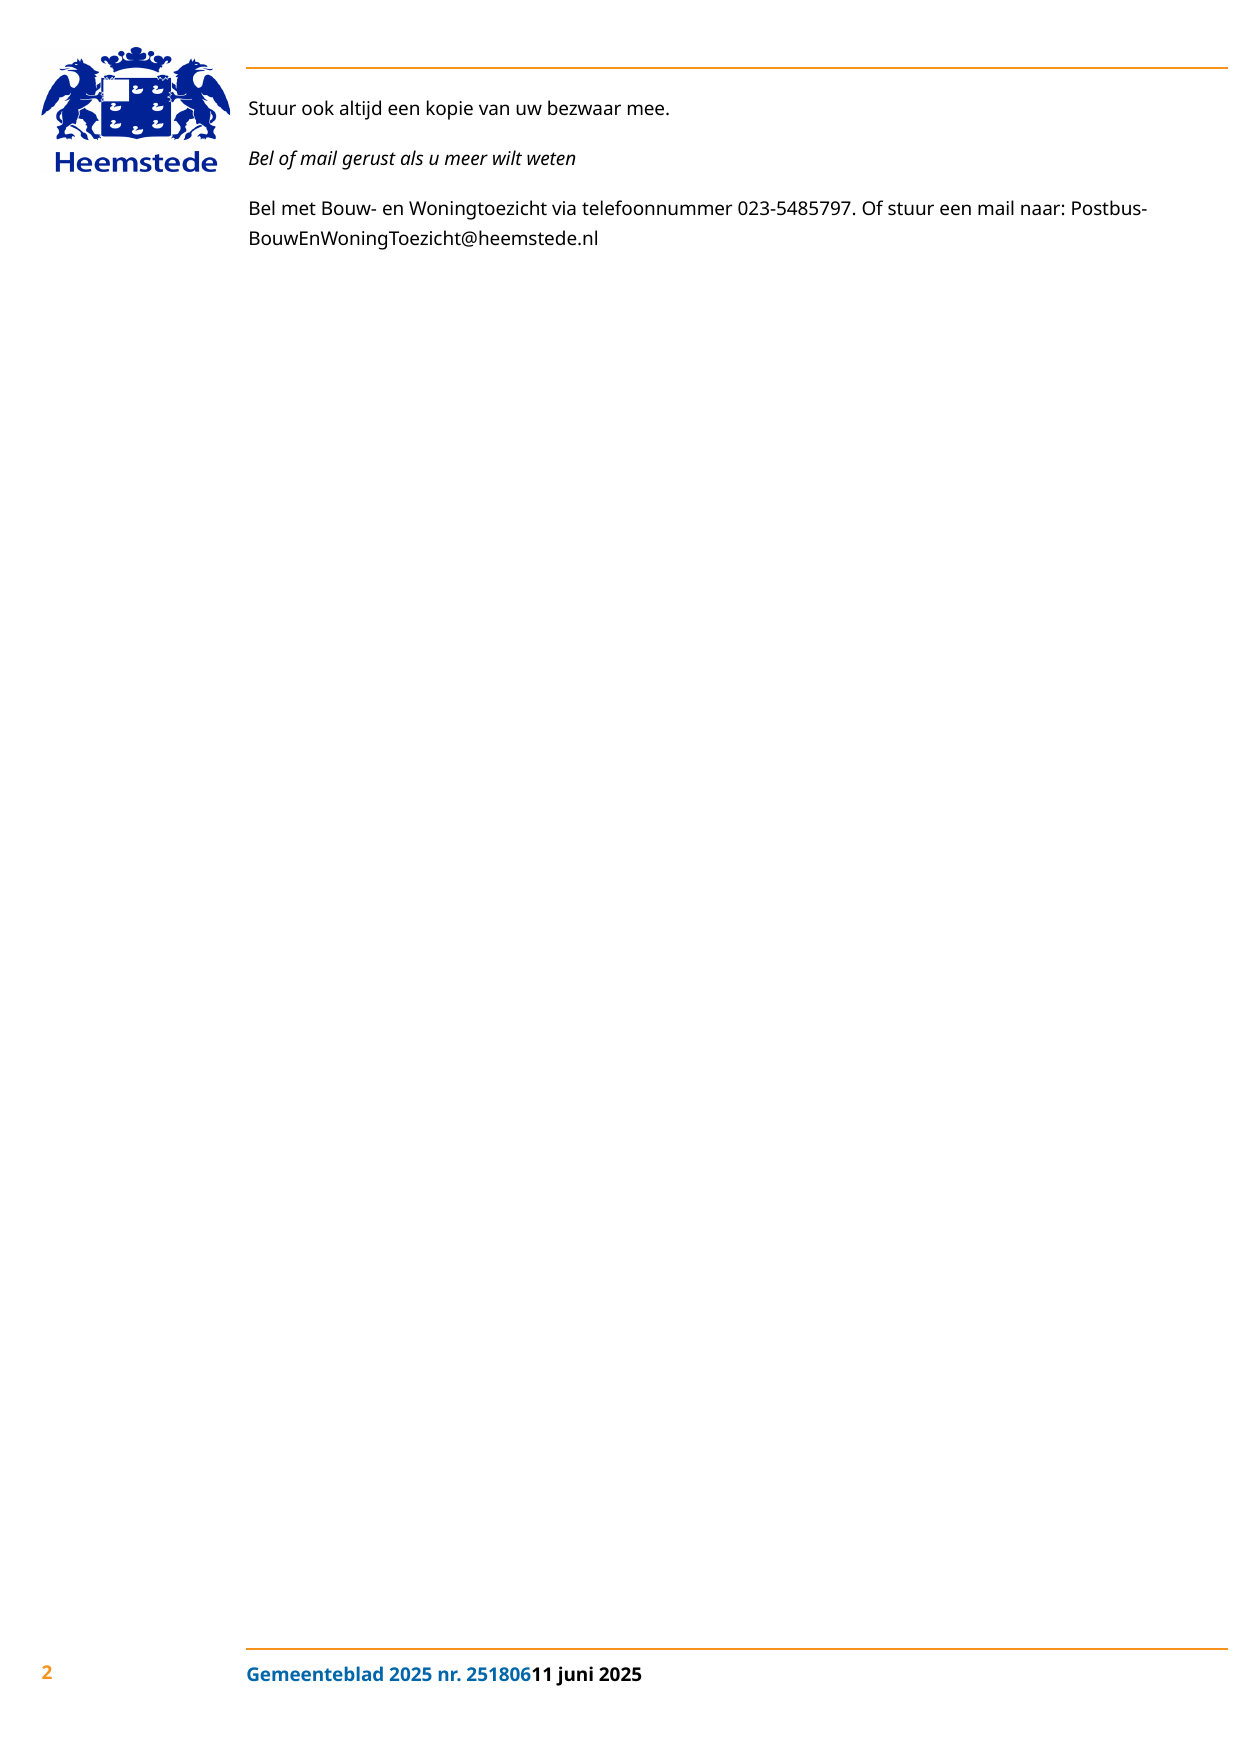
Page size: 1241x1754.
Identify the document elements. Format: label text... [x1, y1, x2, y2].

text Bel met Bouw- en Woningtoezicht via telefoonnummer 023-5485797. Of stuur een mail naar: Postbus-BouwEnWoningToezicht@heemstede.nl [248, 196, 1152, 251]
text Bel of mail gerust als u meer wilt weten [248, 145, 1152, 171]
picture [41, 47, 231, 172]
text Stuur ook altijd een kopie van uw bezwaar mee. [248, 95, 1152, 121]
